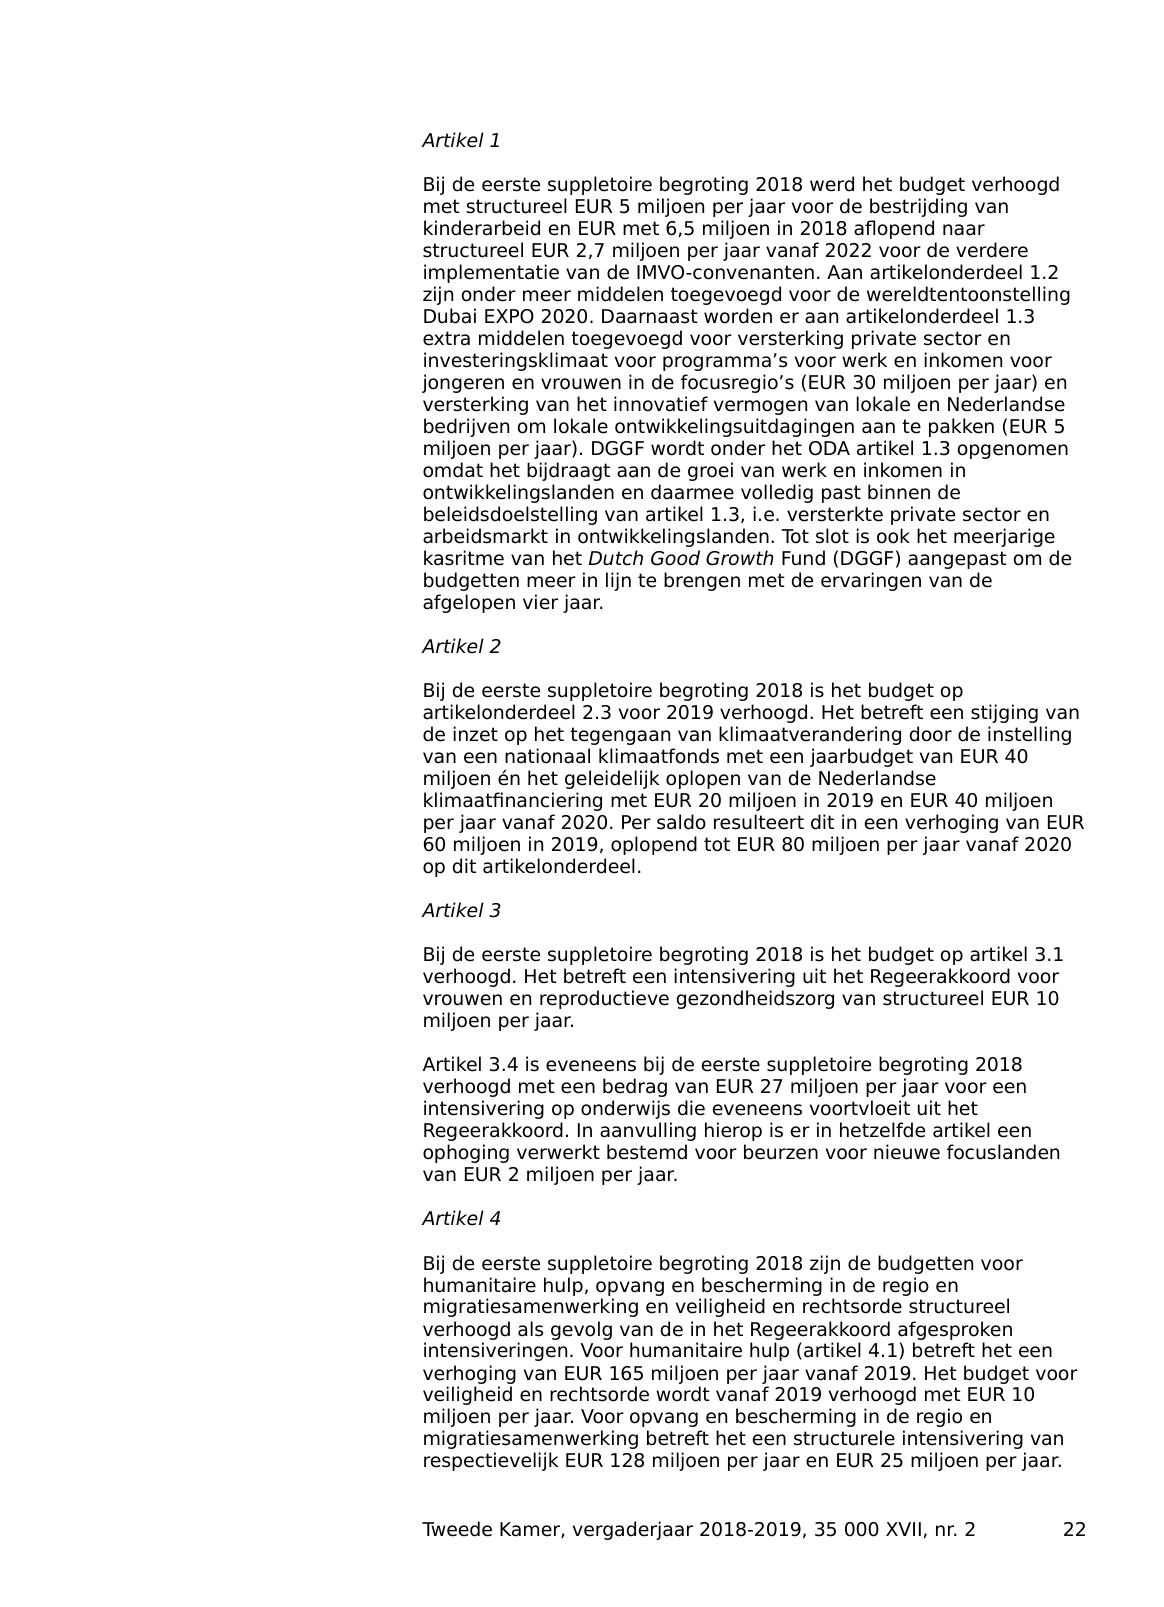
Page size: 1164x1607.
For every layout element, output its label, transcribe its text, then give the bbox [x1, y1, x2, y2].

text Bij de eerste suppletoire begroting 2018 is het budget op artikel 3.1 verhoogd. Het betreft een intensivering uit het Regeerakkoord voor vrouwen en reproductieve gezondheidszorg van structureel EUR 10 miljoen per jaar. [422, 944, 1087, 1032]
text Bij de eerste suppletoire begroting 2018 is het budget op artikelonderdeel 2.3 voor 2019 verhoogd. Het betreft een stijging van de inzet op het tegengaan van klimaatverandering door de instelling van een nationaal klimaatfonds met een jaarbudget van EUR 40 miljoen én het geleidelijk oplopen van de Nederlandse klimaatfinanciering met EUR 20 miljoen in 2019 en EUR 40 miljoen per jaar vanaf 2020. Per saldo resulteert dit in een verhoging van EUR 60 miljoen in 2019, oplopend tot EUR 80 miljoen per jaar vanaf 2020 op dit artikelonderdeel. [422, 680, 1087, 878]
subtitle Artikel 2 [422, 636, 1087, 658]
text Bij de eerste suppletoire begroting 2018 werd het budget verhoogd met structureel EUR 5 miljoen per jaar voor de bestrijding van kinderarbeid en EUR met 6,5 miljoen in 2018 aflopend naar structureel EUR 2,7 miljoen per jaar vanaf 2022 voor de verdere implementatie van de IMVO-convenanten. Aan artikelonderdeel 1.2 zijn onder meer middelen toegevoegd voor de wereldtentoonstelling Dubai EXPO 2020. Daarnaast worden er aan artikelonderdeel 1.3 extra middelen toegevoegd voor versterking private sector en investeringsklimaat voor programma’s voor werk en inkomen voor jongeren en vrouwen in de focusregio’s (EUR 30 miljoen per jaar) en versterking van het innovatief vermogen van lokale en Nederlandse bedrijven om lokale ontwikkelingsuitdagingen aan te pakken (EUR 5 miljoen per jaar). DGGF wordt onder het ODA artikel 1.3 opgenomen omdat het bijdraagt aan de groei van werk en inkomen in ontwikkelingslanden en daarmee volledig past binnen de beleidsdoelstelling van artikel 1.3, i.e. versterkte private sector en arbeidsmarkt in ontwikkelingslanden. Tot slot is ook het meerjarige kasritme van het Dutch Good Growth Fund (DGGF) aangepast om de budgetten meer in lijn te brengen met de ervaringen van de afgelopen vier jaar. [422, 174, 1087, 614]
text Artikel 3.4 is eveneens bij de eerste suppletoire begroting 2018 verhoogd met een bedrag van EUR 27 miljoen per jaar voor een intensivering op onderwijs die eveneens voortvloeit uit het Regeerakkoord. In aanvulling hierop is er in hetzelfde artikel een ophoging verwerkt bestemd voor beurzen voor nieuwe focuslanden van EUR 2 miljoen per jaar. [422, 1054, 1087, 1186]
text Bij de eerste suppletoire begroting 2018 zijn de budgetten voor humanitaire hulp, opvang en bescherming in de regio en migratiesamenwerking en veiligheid en rechtsorde structureel verhoogd als gevolg van de in het Regeerakkoord afgesproken intensiveringen. Voor humanitaire hulp (artikel 4.1) betreft het een verhoging van EUR 165 miljoen per jaar vanaf 2019. Het budget voor veiligheid en rechtsorde wordt vanaf 2019 verhoogd met EUR 10 miljoen per jaar. Voor opvang en bescherming in de regio en migratiesamenwerking betreft het een structurele intensivering van respectievelijk EUR 128 miljoen per jaar en EUR 25 miljoen per jaar. [422, 1252, 1087, 1472]
subtitle Artikel 4 [422, 1208, 1087, 1230]
subtitle Artikel 1 [422, 130, 1087, 152]
subtitle Artikel 3 [422, 900, 1087, 922]
